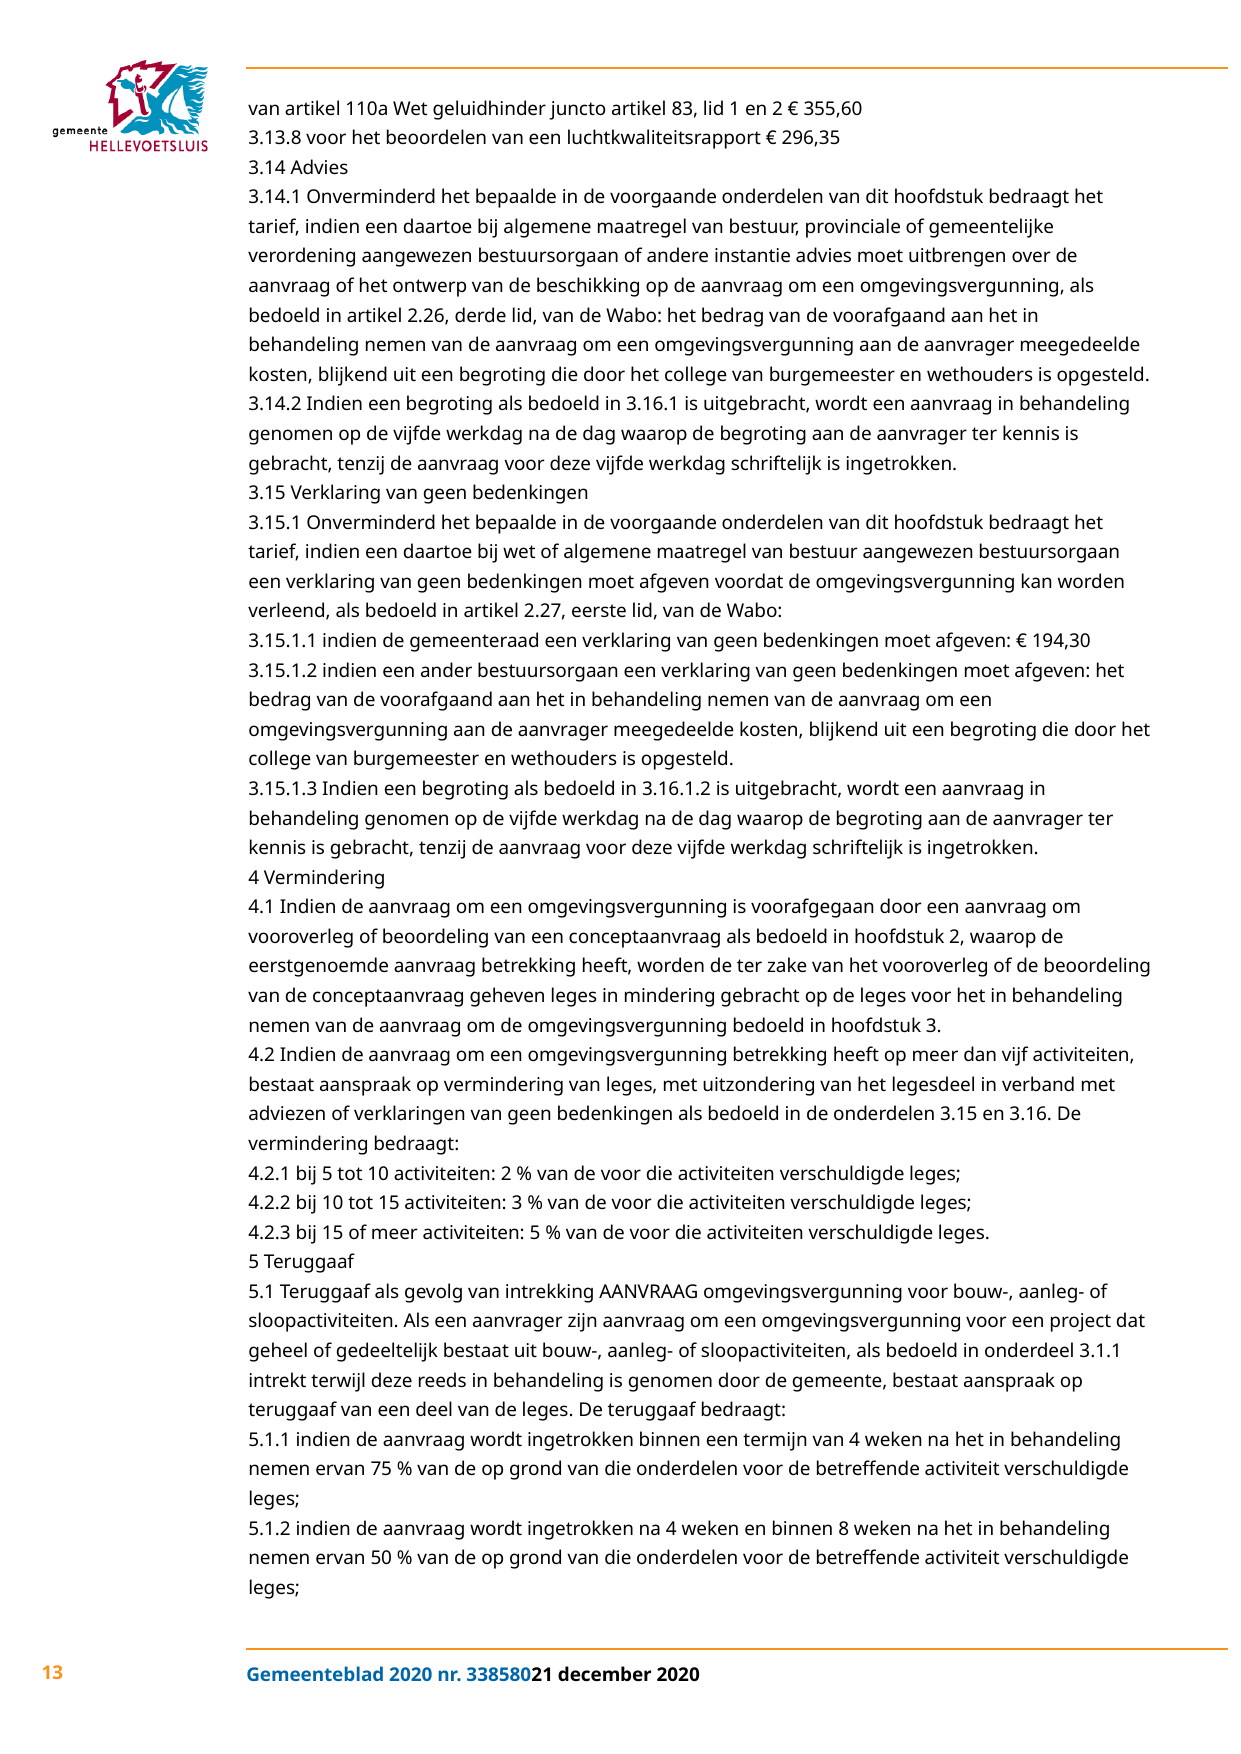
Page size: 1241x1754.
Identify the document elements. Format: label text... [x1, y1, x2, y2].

text 5 Teruggaaf [248, 1248, 1152, 1274]
text van artikel 110a Wet geluidhinder juncto artikel 83, lid 1 en 2 € 355,60 [248, 95, 1152, 121]
text 3.15.1 Onverminderd het bepaalde in de voorgaande onderdelen van dit hoofdstuk bedraagt het tarief, indien een daartoe bij wet of algemene maatregel van bestuur aangewezen bestuursorgaan een verklaring van geen bedenkingen moet afgeven voordat de omgevingsvergunning kan worden verleend, als bedoeld in artikel 2.27, eerste lid, van de Wabo: [248, 509, 1152, 623]
text 3.13.8 voor het beoordelen van een luchtkwaliteitsrapport € 296,35 [248, 124, 1152, 150]
text 5.1.2 indien de aanvraag wordt ingetrokken na 4 weken en binnen 8 weken na het in behandeling nemen ervan 50 % van de op grond van die onderdelen voor de betreffende activiteit verschuldigde leges; [248, 1515, 1152, 1600]
text 4.2.1 bij 5 tot 10 activiteiten: 2 % van de voor die activiteiten verschuldigde leges; [248, 1160, 1152, 1186]
text 3.15.1.2 indien een ander bestuursorgaan een verklaring van geen bedenkingen moet afgeven: het bedrag van de voorafgaand aan het in behandeling nemen van de aanvraag om een omgevingsvergunning aan de aanvrager meegedeelde kosten, blijkend uit een begroting die door het college van burgemeester en wethouders is opgesteld. [248, 657, 1152, 771]
text 4.2.2 bij 10 tot 15 activiteiten: 3 % van de voor die activiteiten verschuldigde leges; [248, 1189, 1152, 1215]
picture [41, 47, 231, 172]
text 3.14 Advies [248, 154, 1152, 180]
text 4.1 Indien de aanvraag om een omgevingsvergunning is voorafgegaan door een aanvraag om vooroverleg of beoordeling van een conceptaanvraag als bedoeld in hoofdstuk 2, waarop de eerstgenoemde aanvraag betrekking heeft, worden de ter zake van het vooroverleg of de beoordeling van de conceptaanvraag geheven leges in mindering gebracht op de leges voor het in behandeling nemen van de aanvraag om de omgevingsvergunning bedoeld in hoofdstuk 3. [248, 893, 1152, 1038]
text 3.14.2 Indien een begroting als bedoeld in 3.16.1 is uitgebracht, wordt een aanvraag in behandeling genomen op de vijfde werkdag na de dag waarop de begroting aan de aanvrager ter kennis is gebracht, tenzij de aanvraag voor deze vijfde werkdag schriftelijk is ingetrokken. [248, 391, 1152, 476]
text 4 Vermindering [248, 864, 1152, 890]
text 3.15 Verklaring van geen bedenkingen [248, 479, 1152, 505]
text 3.15.1.3 Indien een begroting als bedoeld in 3.16.1.2 is uitgebracht, wordt een aanvraag in behandeling genomen op de vijfde werkdag na de dag waarop de begroting aan de aanvrager ter kennis is gebracht, tenzij de aanvraag voor deze vijfde werkdag schriftelijk is ingetrokken. [248, 775, 1152, 860]
text 3.15.1.1 indien de gemeenteraad een verklaring van geen bedenkingen moet afgeven: € 194,30 [248, 627, 1152, 653]
text 3.14.1 Onverminderd het bepaalde in de voorgaande onderdelen van dit hoofdstuk bedraagt het tarief, indien een daartoe bij algemene maatregel van bestuur, provinciale of gemeentelijke verordening aangewezen bestuursorgaan of andere instantie advies moet uitbrengen over de aanvraag of het ontwerp van de beschikking op de aanvraag om een omgevingsvergunning, als bedoeld in artikel 2.26, derde lid, van de Wabo: het bedrag van de voorafgaand aan het in behandeling nemen van de aanvraag om een omgevingsvergunning aan de aanvrager meegedeelde kosten, blijkend uit een begroting die door het college van burgemeester en wethouders is opgesteld. [248, 183, 1152, 387]
text 4.2.3 bij 15 of meer activiteiten: 5 % van de voor die activiteiten verschuldigde leges. [248, 1219, 1152, 1245]
text 4.2 Indien de aanvraag om een omgevingsvergunning betrekking heeft op meer dan vijf activiteiten, bestaat aanspraak op vermindering van leges, met uitzondering van het legesdeel in verband met adviezen of verklaringen van geen bedenkingen als bedoeld in de onderdelen 3.15 en 3.16. De vermindering bedraagt: [248, 1041, 1152, 1156]
text 5.1 Teruggaaf als gevolg van intrekking AANVRAAG omgevingsvergunning voor bouw-, aanleg- of sloopactiviteiten. Als een aanvrager zijn aanvraag om een omgevingsvergunning voor een project dat geheel of gedeeltelijk bestaat uit bouw-, aanleg- of sloopactiviteiten, als bedoeld in onderdeel 3.1.1 intrekt terwijl deze reeds in behandeling is genomen door de gemeente, bestaat aanspraak op teruggaaf van een deel van de leges. De teruggaaf bedraagt: [248, 1278, 1152, 1422]
text 5.1.1 indien de aanvraag wordt ingetrokken binnen een termijn van 4 weken na het in behandeling nemen ervan 75 % van de op grond van die onderdelen voor de betreffende activiteit verschuldigde leges; [248, 1426, 1152, 1511]
